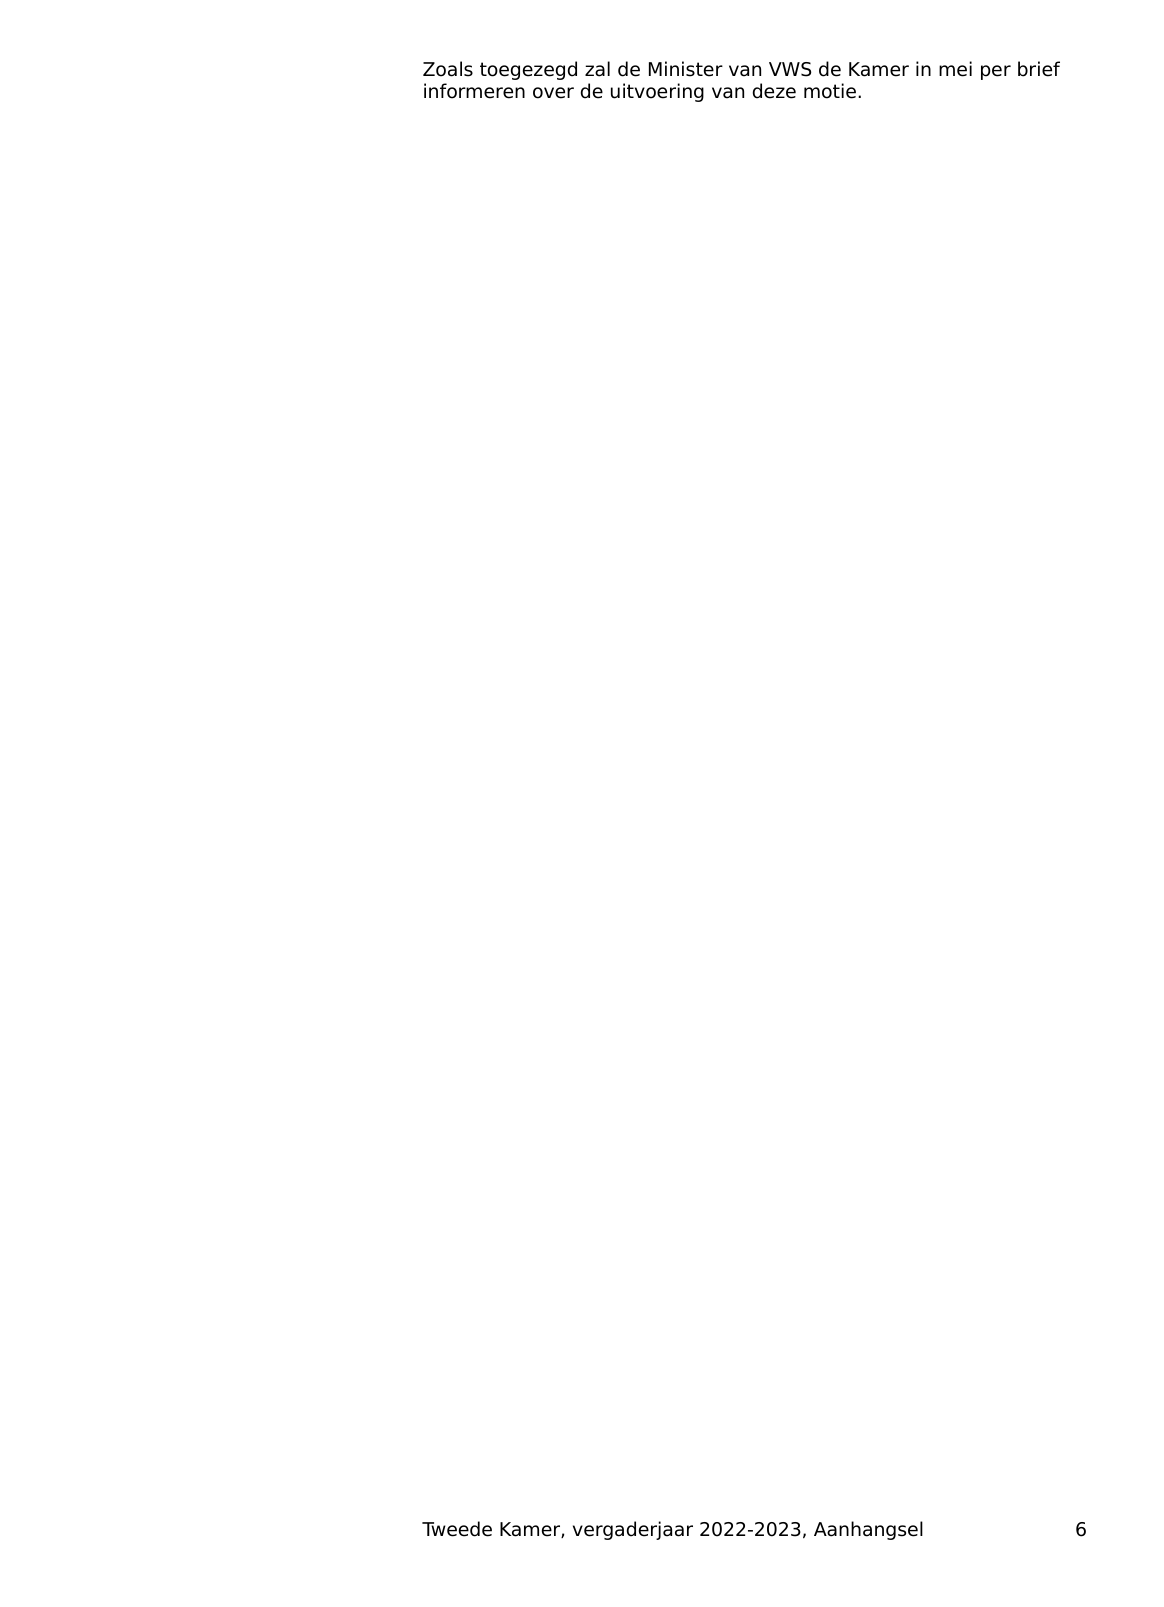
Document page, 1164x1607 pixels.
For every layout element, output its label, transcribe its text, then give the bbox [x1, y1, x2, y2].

text Zoals toegezegd zal de Minister van VWS de Kamer in mei per brief informeren over de uitvoering van deze motie. [422, 59, 1087, 103]
